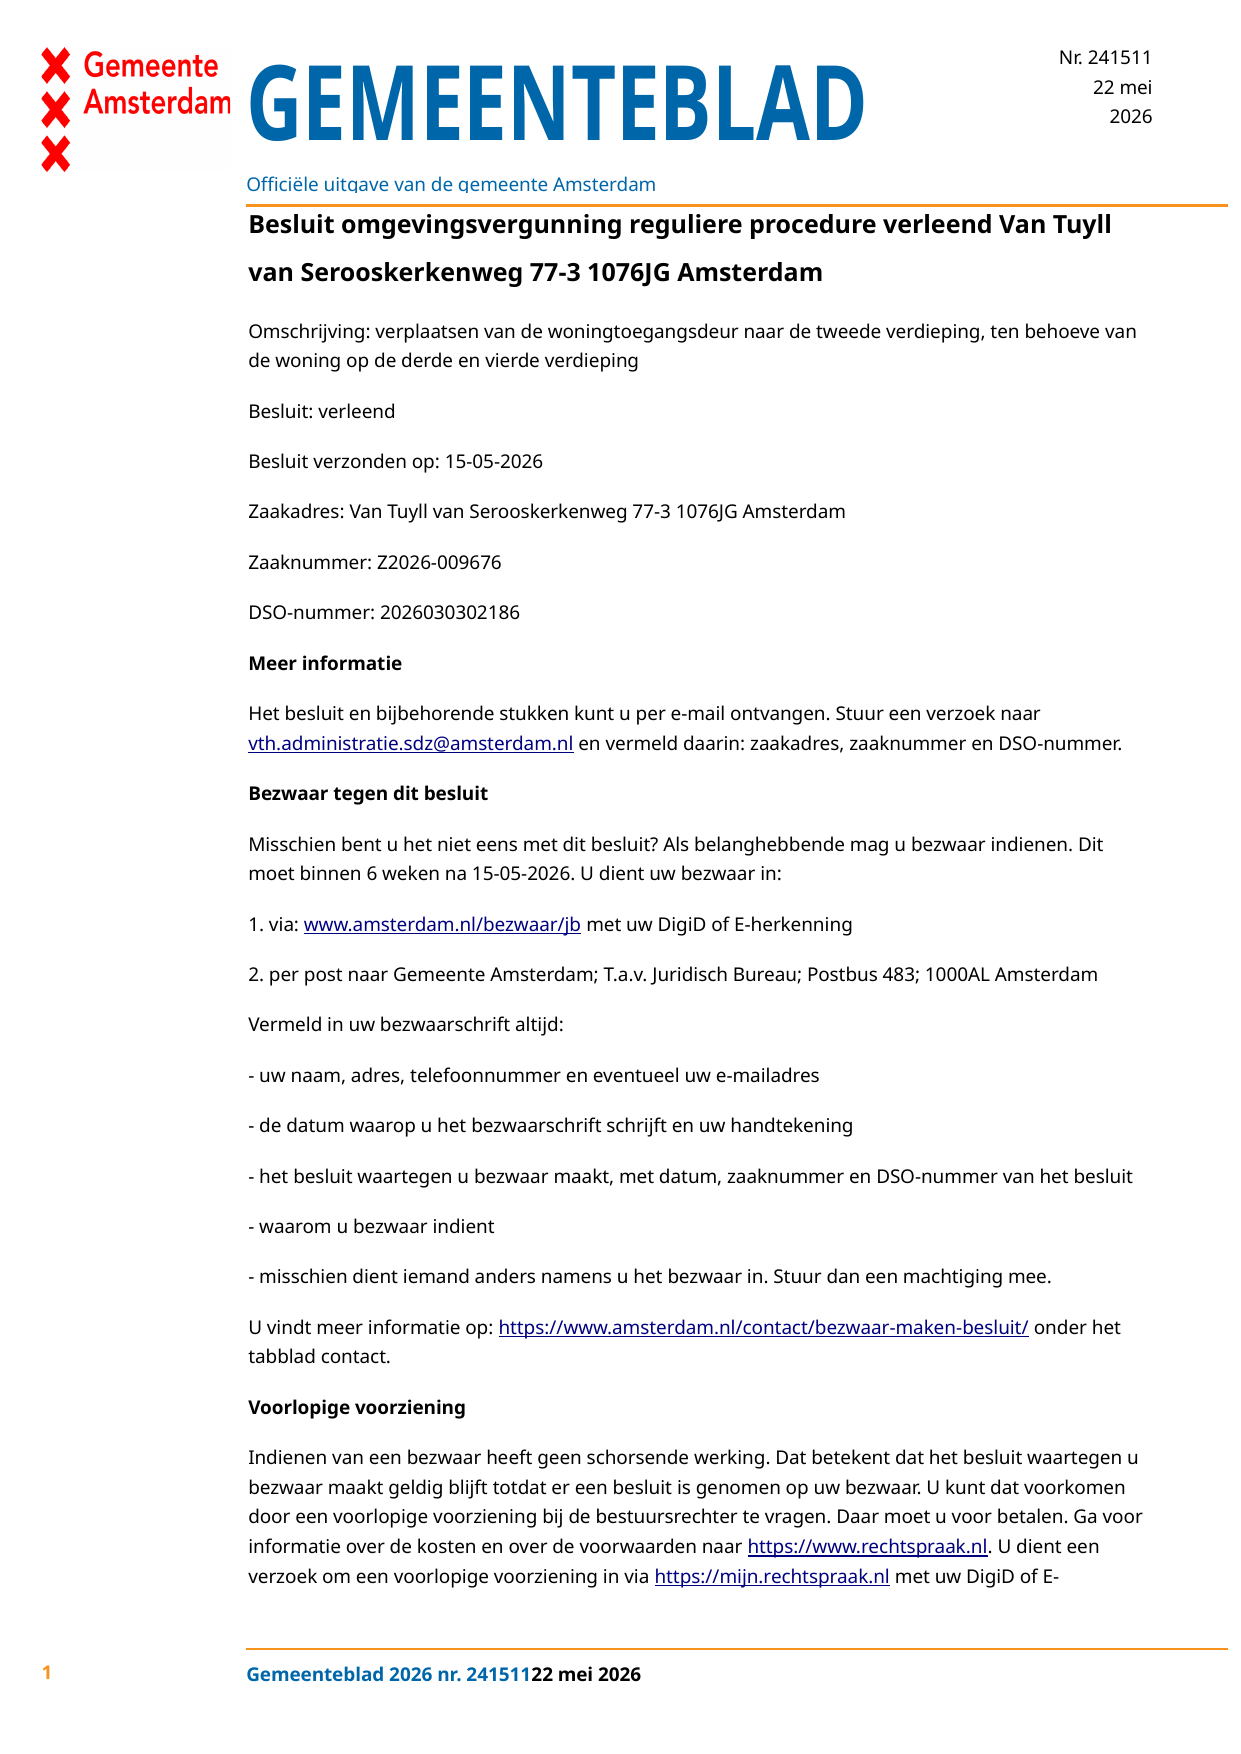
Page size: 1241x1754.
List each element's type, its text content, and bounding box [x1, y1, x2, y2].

text Misschien bent u het niet eens met dit besluit? Als belanghebbende mag u bezwaar indienen. Dit moet binnen 6 weken na 15-05-2026. U dient uw bezwaar in: [248, 831, 1152, 886]
text Meer informatie [248, 650, 1152, 676]
text Indienen van een bezwaar heeft geen schorsende werking. Dat betekent dat het besluit waartegen u bezwaar maakt geldig blijft totdat er een besluit is genomen op uw bezwaar. U kunt dat voorkomen door een voorlopige voorziening bij de bestuursrechter te vragen. Daar moet u voor betalen. Ga voor informatie over de kosten en over de voorwaarden naar https://www.rechtspraak.nl. U dient een verzoek om een voorlopige voorziening in via https://mijn.rechtspraak.nl met uw DigiD of E- [248, 1444, 1152, 1589]
text Zaakadres: Van Tuyll van Serooskerkenweg 77-3 1076JG Amsterdam [248, 499, 1152, 524]
text 2. per post naar Gemeente Amsterdam; T.a.v. Juridisch Bureau; Postbus 483; 1000AL Amsterdam [248, 961, 1152, 987]
text DSO-nummer: 2026030302186 [248, 599, 1152, 625]
picture [41, 47, 231, 172]
text - de datum waarop u het bezwaarschrift schrijft en uw handtekening [248, 1112, 1152, 1138]
text - misschien dient iemand anders namens u het bezwaar in. Stuur dan een machtiging mee. [248, 1264, 1152, 1289]
text Vermeld in uw bezwaarschrift altijd: [248, 1012, 1152, 1037]
text - het besluit waartegen u bezwaar maakt, met datum, zaaknummer en DSO-nummer van het besluit [248, 1163, 1152, 1189]
text Omschrijving: verplaatsen van de woningtoegangsdeur naar de tweede verdieping, ten behoeve van de woning op de derde en vierde verdieping [248, 318, 1152, 373]
text 1. via: www.amsterdam.nl/bezwaar/jb met uw DigiD of E-herkenning [248, 911, 1152, 937]
text Besluit verzonden op: 15-05-2026 [248, 448, 1152, 474]
text U vindt meer informatie op: https://www.amsterdam.nl/contact/bezwaar-maken-besluit/ onder het tabblad contact. [248, 1314, 1152, 1369]
text Besluit omgevingsvergunning reguliere procedure verleend Van Tuyll van Serooskerkenweg 77-3 1076JG Amsterdam [248, 207, 1152, 288]
text - waarom u bezwaar indient [248, 1213, 1152, 1239]
text Voorlopige voorziening [248, 1394, 1152, 1420]
text Zaaknummer: Z2026-009676 [248, 549, 1152, 575]
text Bezwaar tegen dit besluit [248, 780, 1152, 806]
text - uw naam, adres, telefoonnummer en eventueel uw e-mailadres [248, 1062, 1152, 1088]
text Besluit: verleend [248, 398, 1152, 424]
text Het besluit en bijbehorende stukken kunt u per e-mail ontvangen. Stuur een verzoek naar vth.administratie.sdz@amsterdam.nl en vermeld daarin: zaakadres, zaaknummer en DSO-nummer. [248, 700, 1152, 756]
